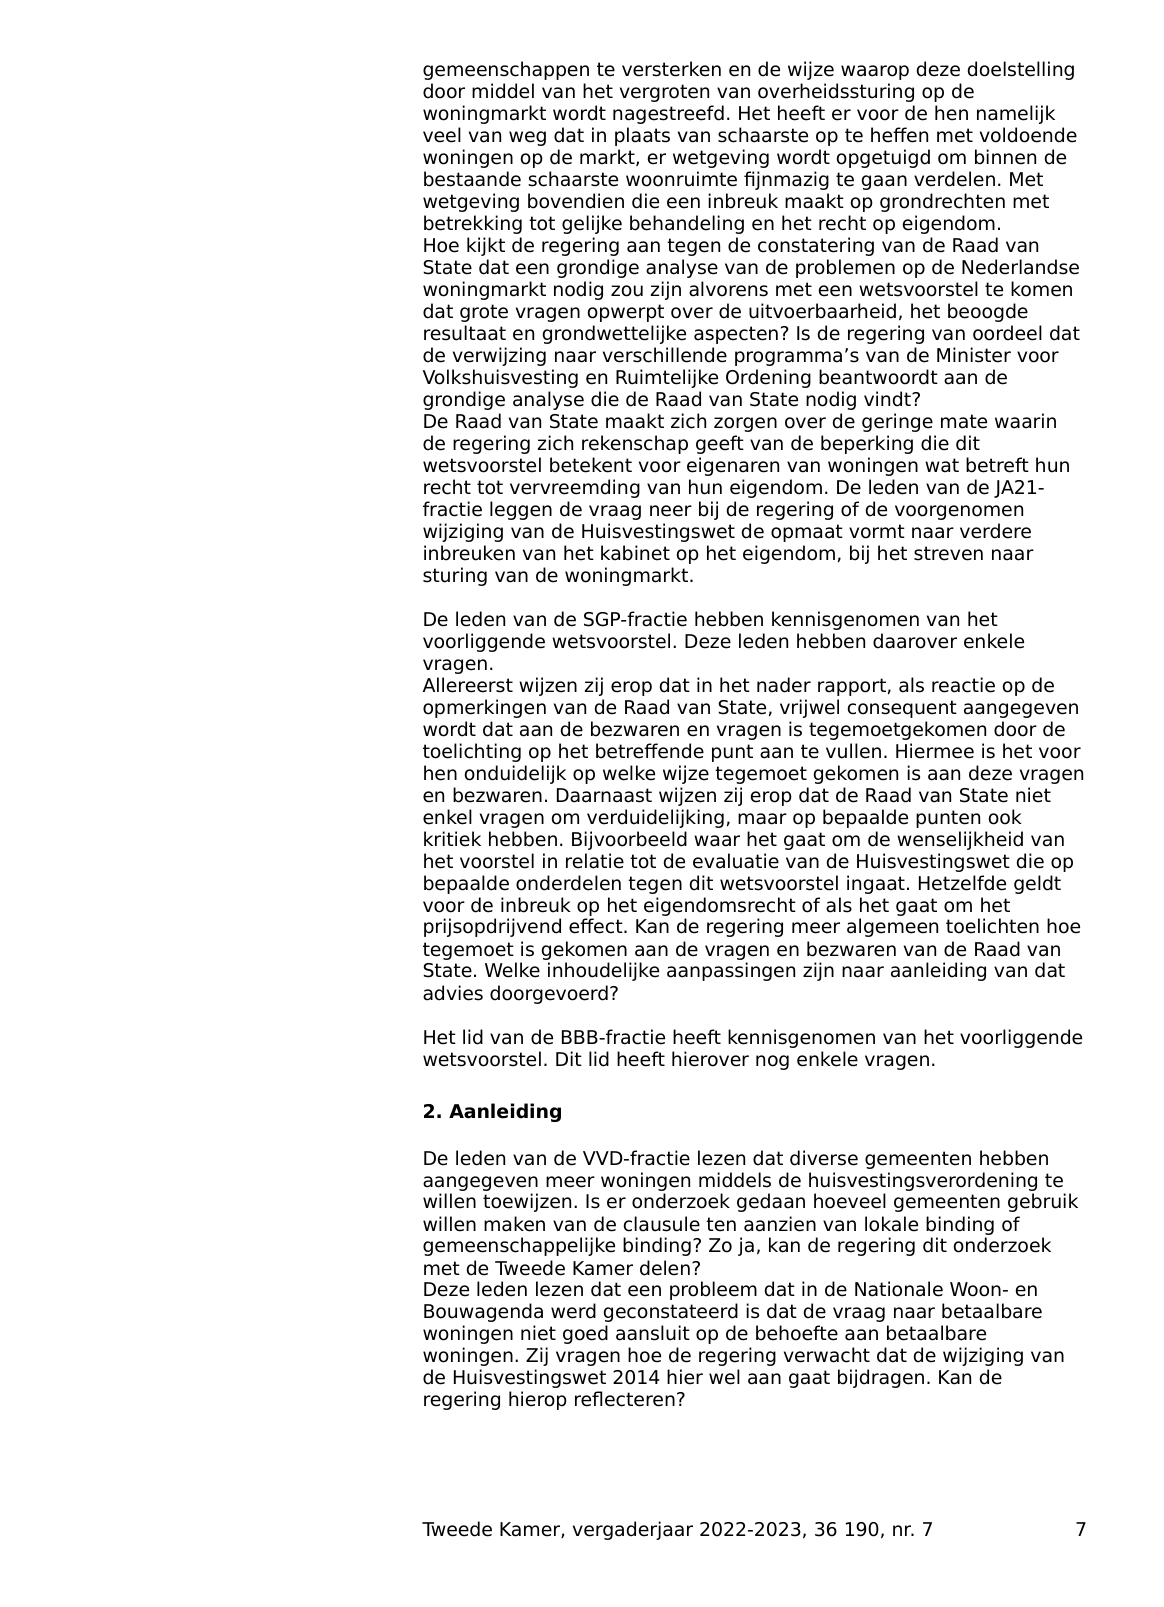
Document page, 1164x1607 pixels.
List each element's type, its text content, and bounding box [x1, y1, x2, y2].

text gemeenschappen te versterken en de wijze waarop deze doelstelling door middel van het vergroten van overheidssturing op de woningmarkt wordt nagestreefd. Het heeft er voor de hen namelijk veel van weg dat in plaats van schaarste op te heffen met voldoende woningen op de markt, er wetgeving wordt opgetuigd om binnen de bestaande schaarste woonruimte fijnmazig te gaan verdelen. Met wetgeving bovendien die een inbreuk maakt op grondrechten met betrekking tot gelijke behandeling en het recht op eigendom. [422, 59, 1087, 235]
text Hoe kijkt de regering aan tegen de constatering van de Raad van State dat een grondige analyse van de problemen op de Nederlandse woningmarkt nodig zou zijn alvorens met een wetsvoorstel te komen dat grote vragen opwerpt over de uitvoerbaarheid, het beoogde resultaat en grondwettelijke aspecten? Is de regering van oordeel dat de verwijzing naar verschillende programma’s van de Minister voor Volkshuisvesting en Ruimtelijke Ordening beantwoordt aan de grondige analyse die de Raad van State nodig vindt? [422, 235, 1087, 411]
text De leden van de SGP-fractie hebben kennisgenomen van het voorliggende wetsvoorstel. Deze leden hebben daarover enkele vragen. [422, 609, 1087, 675]
text Het lid van de BBB-fractie heeft kennisgenomen van het voorliggende wetsvoorstel. Dit lid heeft hierover nog enkele vragen. [422, 1027, 1087, 1071]
text De leden van de VVD-fractie lezen dat diverse gemeenten hebben aangegeven meer woningen middels de huisvestingsverordening te willen toewijzen. Is er onderzoek gedaan hoeveel gemeenten gebruik willen maken van de clausule ten aanzien van lokale binding of gemeenschappelijke binding? Zo ja, kan de regering dit onderzoek met de Tweede Kamer delen? [422, 1147, 1087, 1279]
subtitle 2. Aanleiding [422, 1101, 1087, 1122]
text Deze leden lezen dat een probleem dat in de Nationale Woon- en Bouwagenda werd geconstateerd is dat de vraag naar betaalbare woningen niet goed aansluit op de behoefte aan betaalbare woningen. Zij vragen hoe de regering verwacht dat de wijziging van de Huisvestingswet 2014 hier wel aan gaat bijdragen. Kan de regering hierop reflecteren? [422, 1279, 1087, 1411]
text De Raad van State maakt zich zorgen over de geringe mate waarin de regering zich rekenschap geeft van de beperking die dit wetsvoorstel betekent voor eigenaren van woningen wat betreft hun recht tot vervreemding van hun eigendom. De leden van de JA21-fractie leggen de vraag neer bij de regering of de voorgenomen wijziging van de Huisvestingswet de opmaat vormt naar verdere inbreuken van het kabinet op het eigendom, bij het streven naar sturing van de woningmarkt. [422, 411, 1087, 587]
text Allereerst wijzen zij erop dat in het nader rapport, als reactie op de opmerkingen van de Raad van State, vrijwel consequent aangegeven wordt dat aan de bezwaren en vragen is tegemoetgekomen door de toelichting op het betreffende punt aan te vullen. Hiermee is het voor hen onduidelijk op welke wijze tegemoet gekomen is aan deze vragen en bezwaren. Daarnaast wijzen zij erop dat de Raad van State niet enkel vragen om verduidelijking, maar op bepaalde punten ook kritiek hebben. Bijvoorbeeld waar het gaat om de wenselijkheid van het voorstel in relatie tot de evaluatie van de Huisvestingswet die op bepaalde onderdelen tegen dit wetsvoorstel ingaat. Hetzelfde geldt voor de inbreuk op het eigendomsrecht of als het gaat om het prijsopdrijvend effect. Kan de regering meer algemeen toelichten hoe tegemoet is gekomen aan de vragen en bezwaren van de Raad van State. Welke inhoudelijke aanpassingen zijn naar aanleiding van dat advies doorgevoerd? [422, 675, 1087, 1004]
